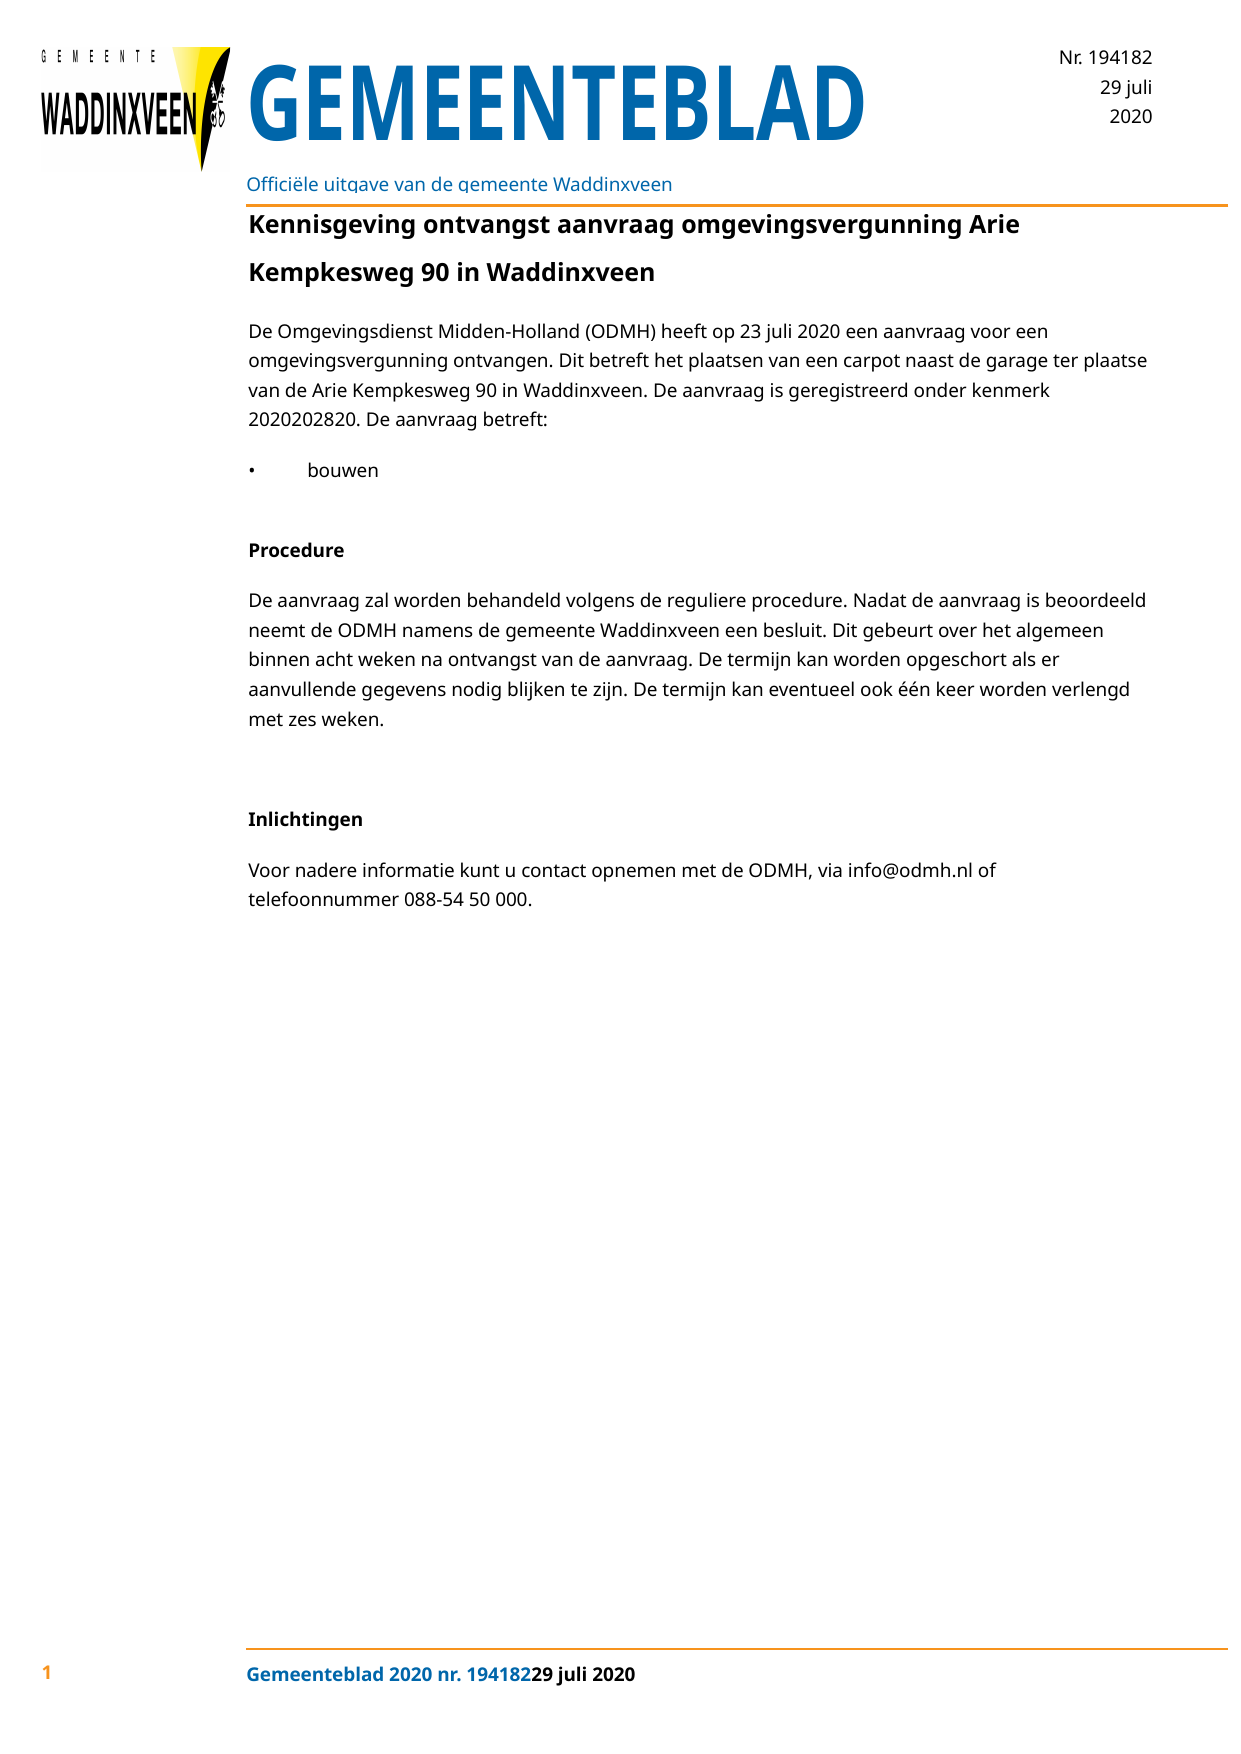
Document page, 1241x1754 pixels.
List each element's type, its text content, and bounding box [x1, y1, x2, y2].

text De Omgevingsdienst Midden-Holland (ODMH) heeft op 23 juli 2020 een aanvraag voor een omgevingsvergunning ontvangen. Dit betreft het plaatsen van een carpot naast de garage ter plaatse van de Arie Kempkesweg 90 in Waddinxveen. De aanvraag is geregistreerd onder kenmerk 2020202820. De aanvraag betreft: [248, 318, 1152, 432]
text Voor nadere informatie kunt u contact opnemen met de ODMH, via info@odmh.nl of telefoonnummer 088-54 50 000. [248, 857, 1152, 912]
text Kennisgeving ontvangst aanvraag omgevingsvergunning Arie Kempkesweg 90 in Waddinxveen [248, 207, 1152, 288]
list bouwen [248, 457, 1152, 483]
text De aanvraag zal worden behandeld volgens de reguliere procedure. Nadat de aanvraag is beoordeeld neemt de ODMH namens de gemeente Waddinxveen een besluit. Dit gebeurt over het algemeen binnen acht weken na ontvangst van de aanvraag. De termijn kan worden opgeschort als er aanvullende gegevens nodig blijken te zijn. De termijn kan eventueel ook één keer worden verlengd met zes weken. [248, 587, 1152, 732]
picture [41, 47, 231, 172]
text Procedure [248, 537, 1152, 563]
text Inlichtingen [248, 807, 1152, 832]
